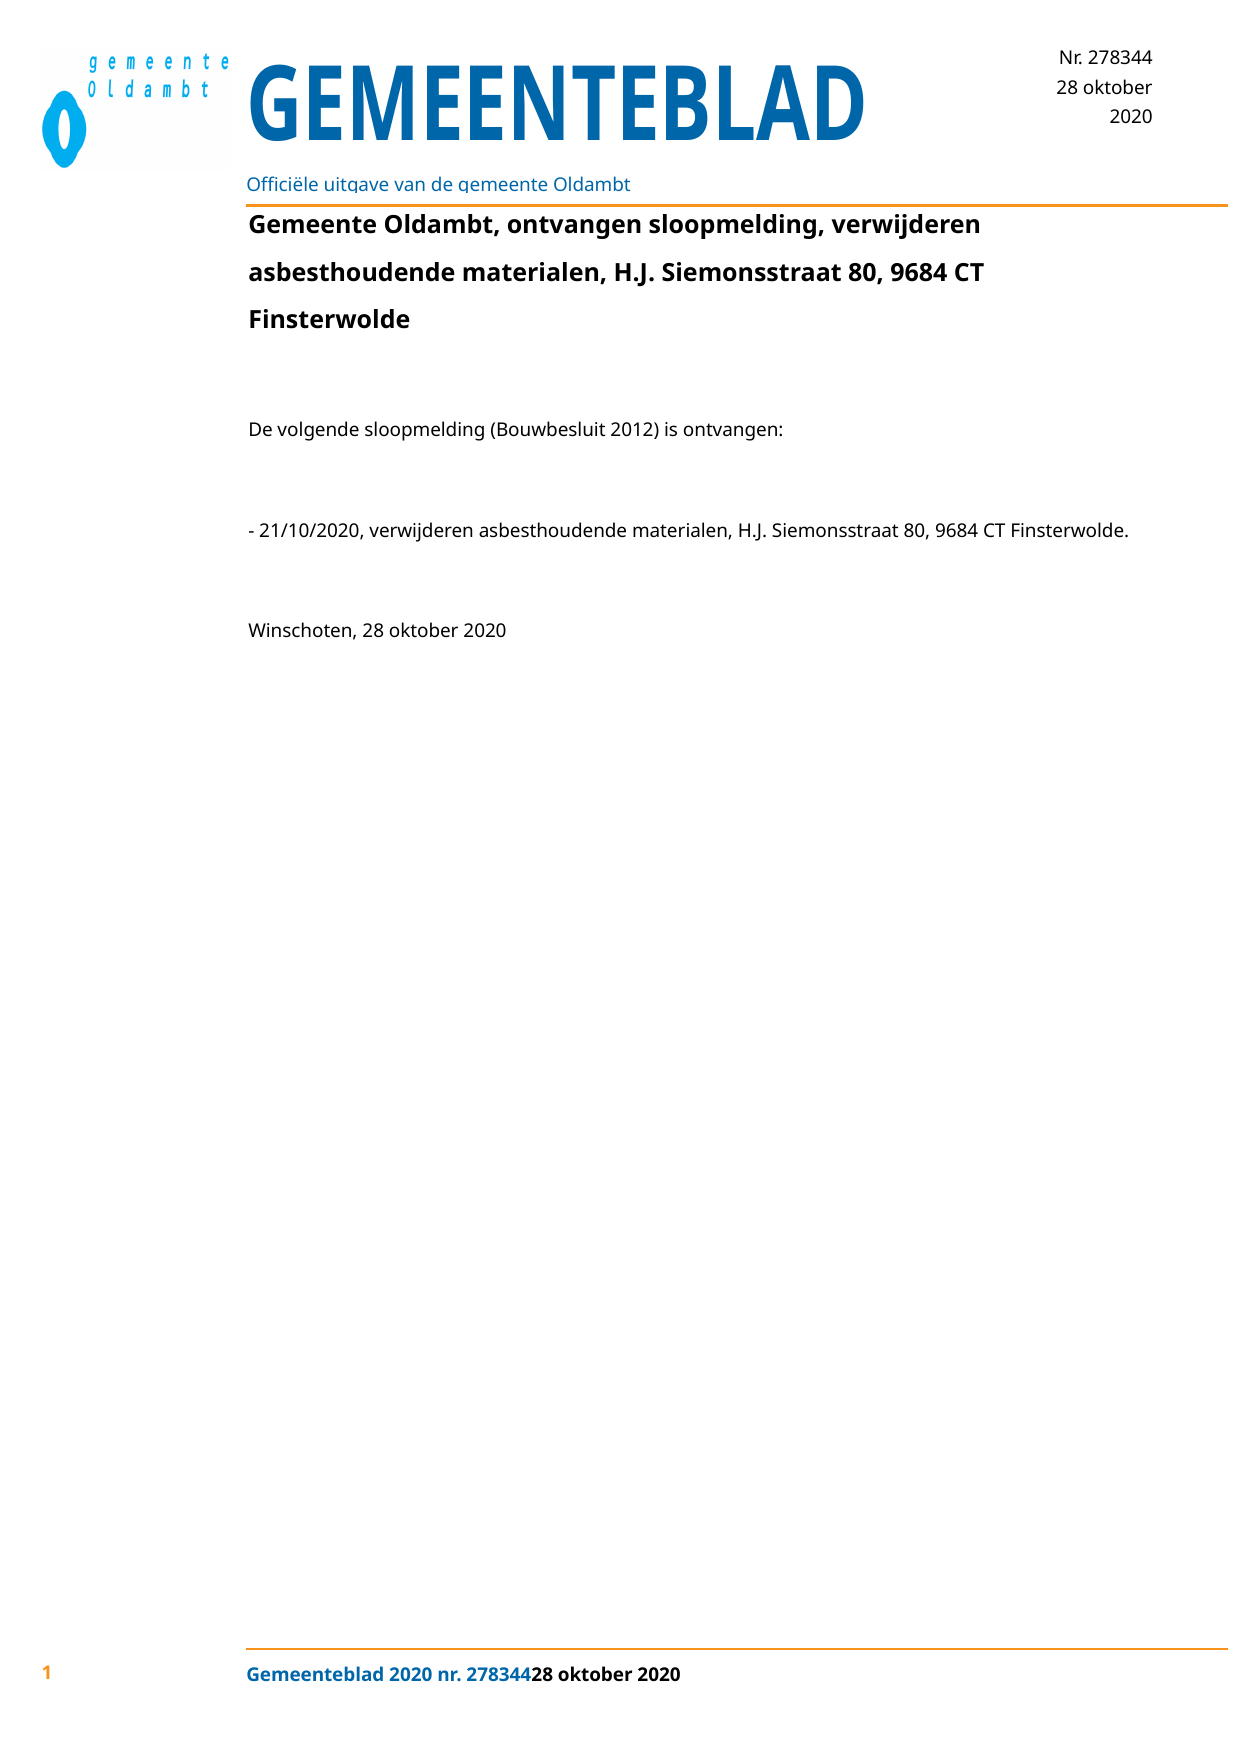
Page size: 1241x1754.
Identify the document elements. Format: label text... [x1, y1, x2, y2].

picture [41, 47, 231, 172]
text Winschoten, 28 oktober 2020 [248, 618, 1152, 643]
text Gemeente Oldambt, ontvangen sloopmelding, verwijderen asbesthoudende materialen, H.J. Siemonsstraat 80, 9684 CT Finsterwolde [248, 207, 1152, 336]
text De volgende sloopmelding (Bouwbesluit 2012) is ontvangen: [248, 416, 1152, 442]
text - 21/10/2020, verwijderen asbesthoudende materialen, H.J. Siemonsstraat 80, 9684 CT Finsterwolde. [248, 517, 1152, 542]
